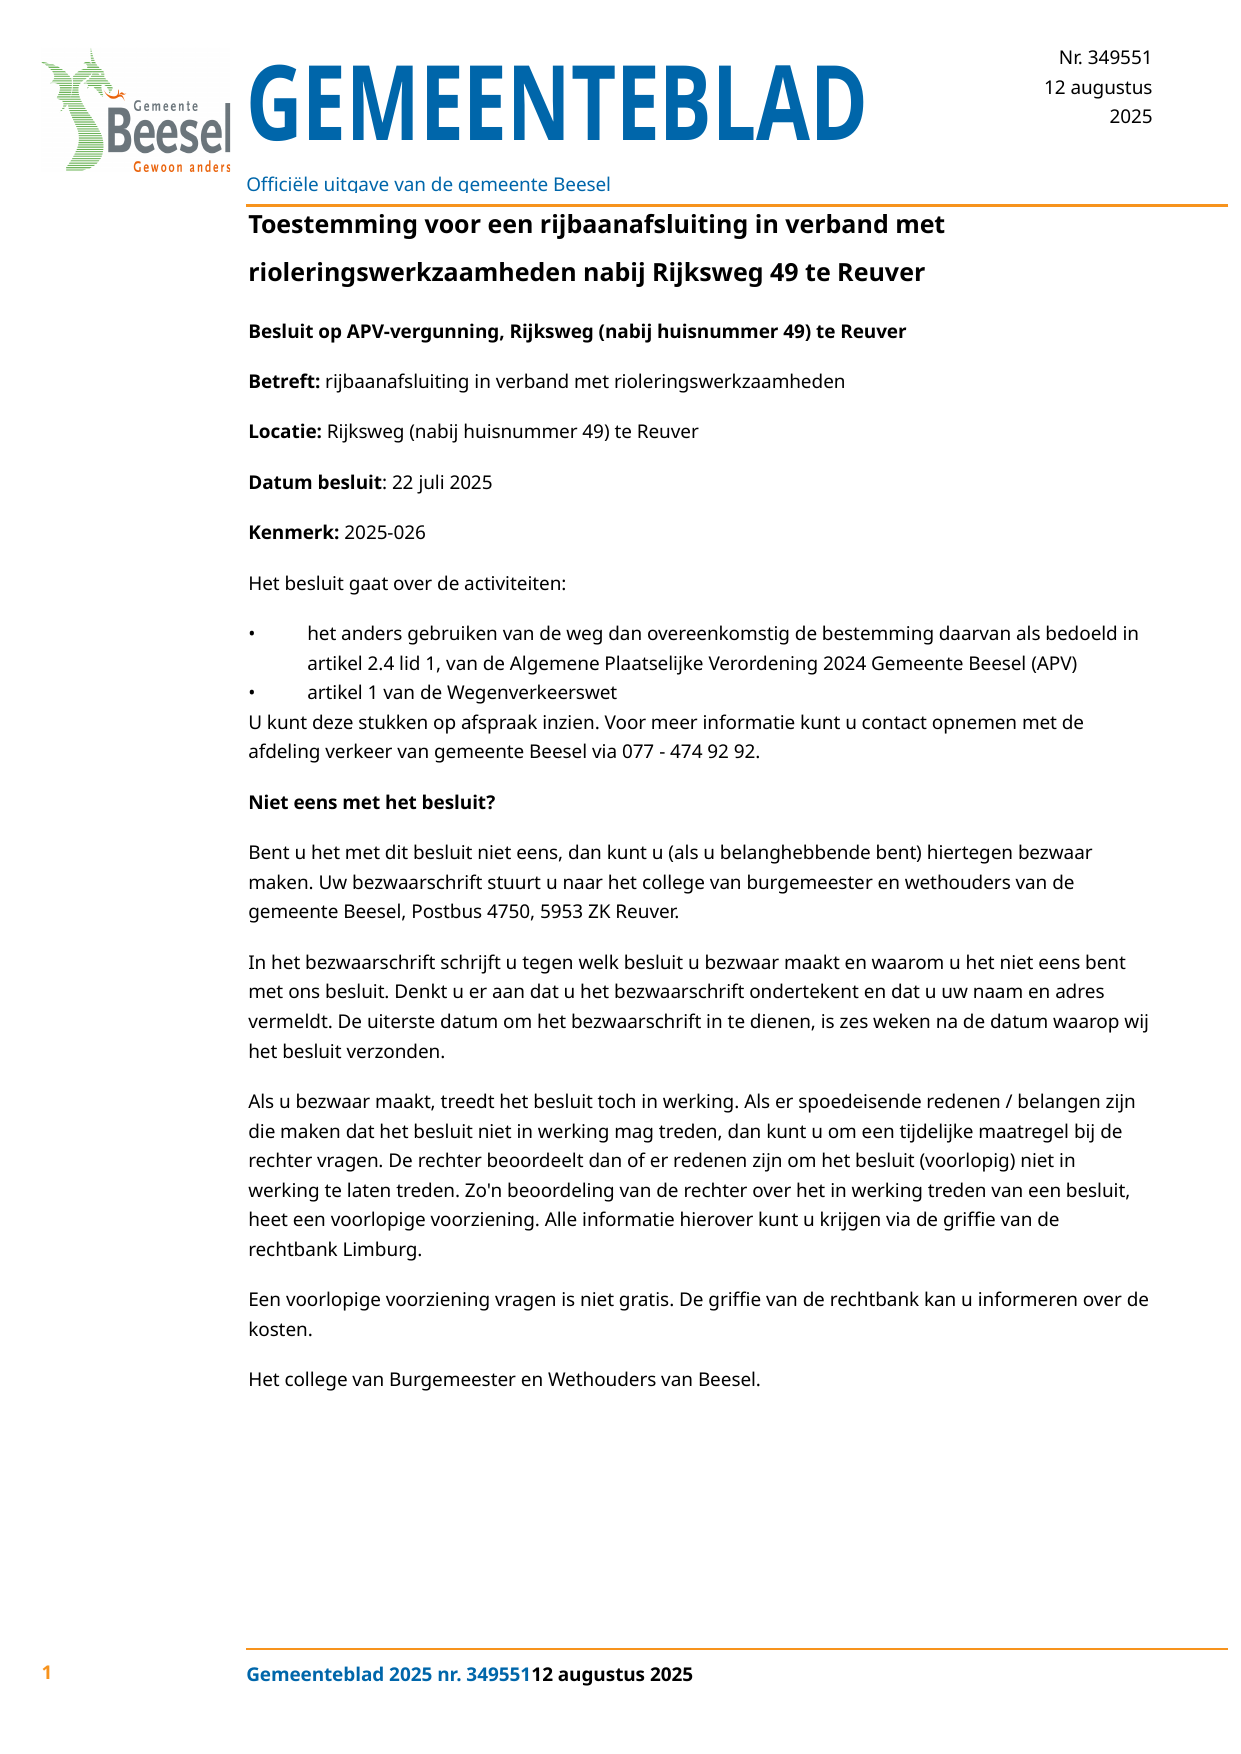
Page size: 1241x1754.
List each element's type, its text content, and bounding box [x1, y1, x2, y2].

text Besluit op APV-vergunning, Rijksweg (nabij huisnummer 49) te Reuver [248, 318, 1152, 344]
text Locatie: Rijksweg (nabij huisnummer 49) te Reuver [248, 419, 1152, 444]
picture [41, 47, 231, 172]
text In het bezwaarschrift schrijft u tegen welk besluit u bezwaar maakt en waarom u het niet eens bent met ons besluit. Denkt u er aan dat u het bezwaarschrift ondertekent en dat u uw naam en adres vermeldt. De uiterste datum om het bezwaarschrift in te dienen, is zes weken na de datum waarop wij het besluit verzonden. [248, 949, 1152, 1064]
list artikel 1 van de Wegenverkeerswet [248, 679, 1152, 705]
text Betreft: rijbaanafsluiting in verband met rioleringswerkzaamheden [248, 368, 1152, 394]
text Niet eens met het besluit? [248, 789, 1152, 815]
text Als u bezwaar maakt, treedt het besluit toch in werking. Als er spoedeisende redenen / belangen zijn die maken dat het besluit niet in werking mag treden, dan kunt u om een tijdelijke maatregel bij de rechter vragen. De rechter beoordeelt dan of er redenen zijn om het besluit (voorlopig) niet in werking te laten treden. Zo'n beoordeling van de rechter over het in werking treden van een besluit, heet een voorlopige voorziening. Alle informatie hierover kunt u krijgen via de griffie van de rechtbank Limburg. [248, 1088, 1152, 1262]
text Een voorlopige voorziening vragen is niet gratis. De griffie van de rechtbank kan u informeren over de kosten. [248, 1287, 1152, 1342]
text Bent u het met dit besluit niet eens, dan kunt u (als u belanghebbende bent) hiertegen bezwaar maken. Uw bezwaarschrift stuurt u naar het college van burgemeester en wethouders van de gemeente Beesel, Postbus 4750, 5953 ZK Reuver. [248, 839, 1152, 924]
text Kenmerk: 2025-026 [248, 519, 1152, 545]
text Toestemming voor een rijbaanafsluiting in verband met rioleringswerkzaamheden nabij Rijksweg 49 te Reuver [248, 207, 1152, 288]
text Het besluit gaat over de activiteiten: [248, 570, 1152, 596]
list het anders gebruiken van de weg dan overeenkomstig de bestemming daarvan als bedoeld in artikel 2.4 lid 1, van de Algemene Plaatselijke Verordening 2024 Gemeente Beesel (APV) [248, 620, 1152, 676]
text Het college van Burgemeester en Wethouders van Beesel. [248, 1367, 1152, 1392]
text Datum besluit: 22 juli 2025 [248, 469, 1152, 495]
text U kunt deze stukken op afspraak inzien. Voor meer informatie kunt u contact opnemen met de afdeling verkeer van gemeente Beesel via 077 - 474 92 92. [248, 709, 1152, 764]
